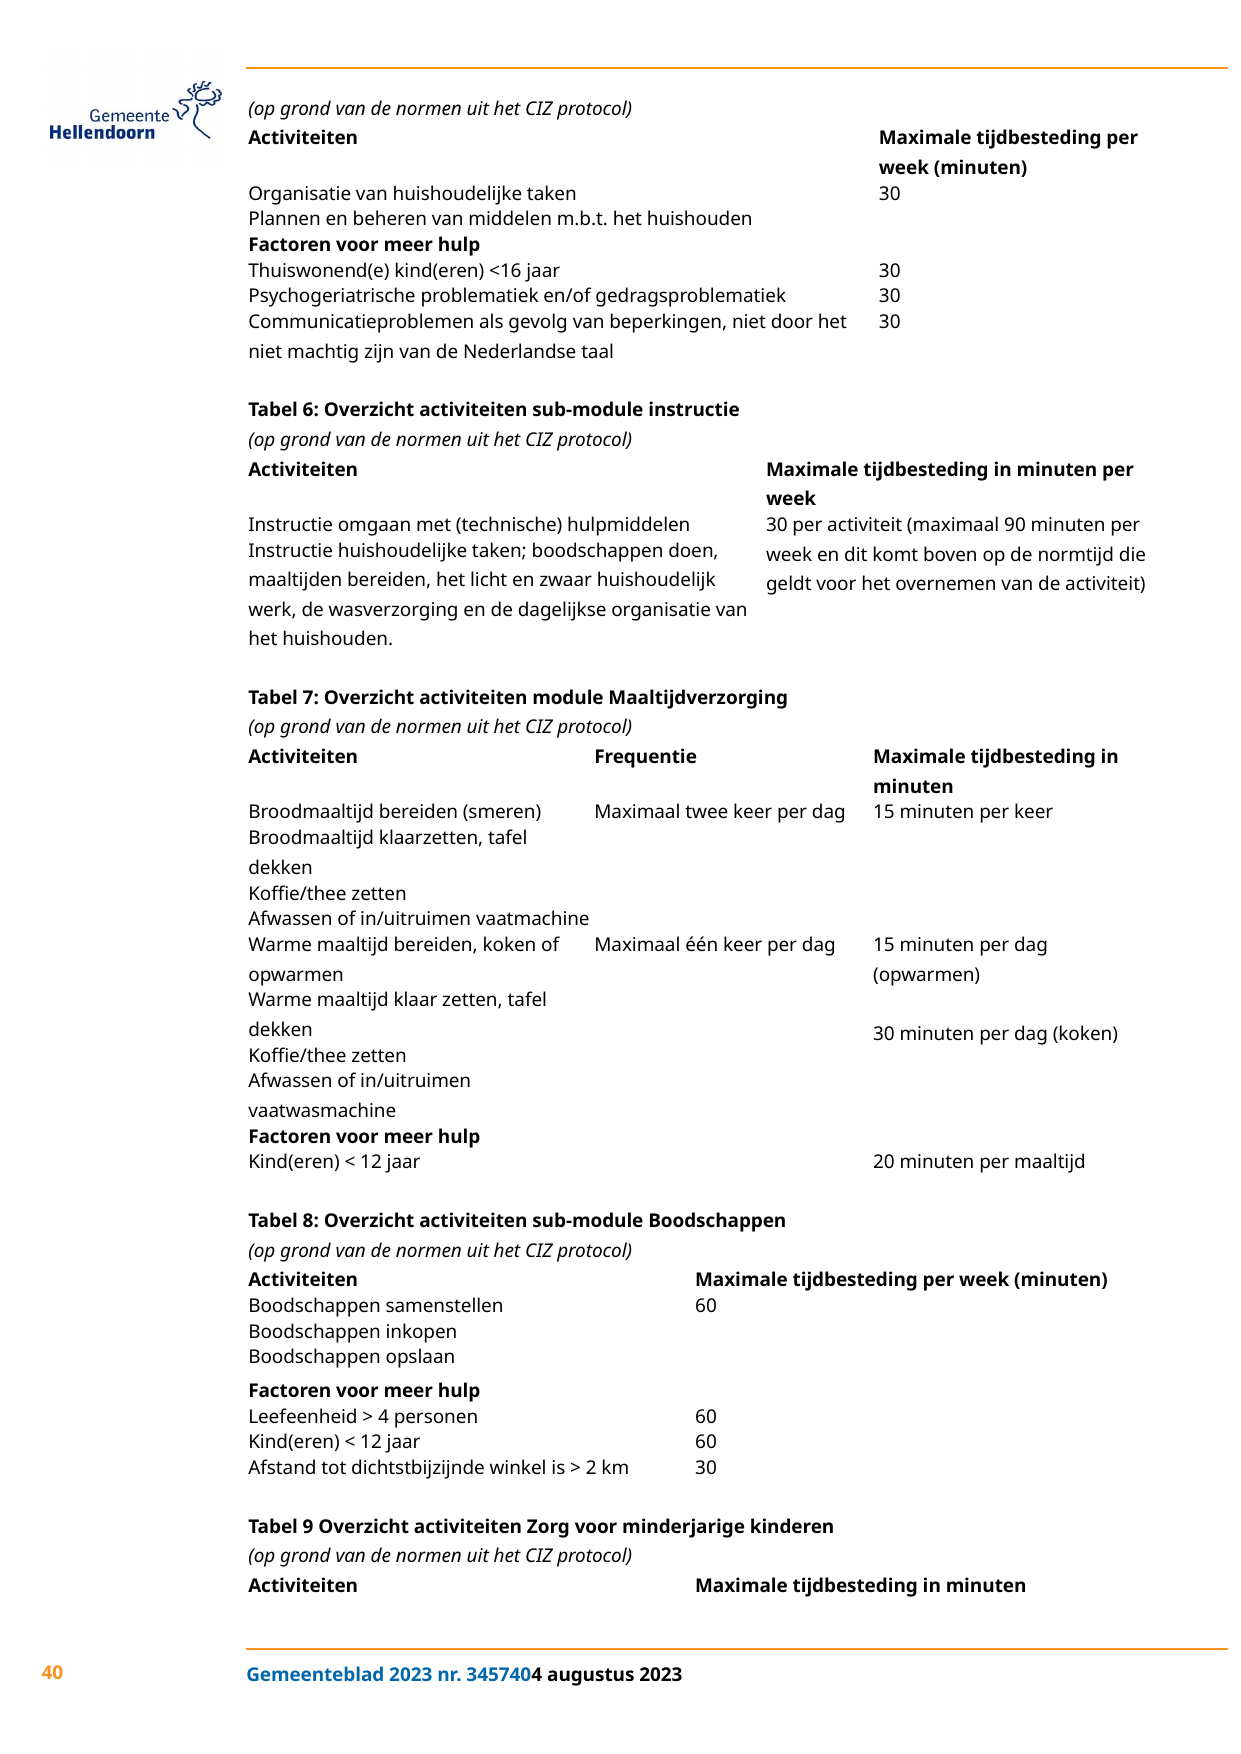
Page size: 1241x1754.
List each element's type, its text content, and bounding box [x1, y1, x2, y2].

table_cell 15 minuten per dag (opwarmen) 30 minuten per dag (koken) [873, 931, 1152, 1123]
table_cell 15 minuten per keer [873, 799, 1152, 931]
table_cell Factoren voor meer hulp [248, 231, 1152, 257]
text Tabel 8: Overzicht activiteiten sub-module Boodschappen [248, 1207, 1152, 1233]
table_cell Factoren voor meer hulp [248, 1377, 1152, 1403]
table_cell 30 [879, 180, 1152, 231]
table_header Frequentie [594, 744, 873, 799]
table_header Maximale tijdbesteding per week (minuten) [695, 1266, 1152, 1292]
table_cell 20 minuten per maaltijd [873, 1149, 1152, 1174]
table_cell 60 [695, 1429, 1152, 1454]
table_cell Boodschappen inkopen [248, 1318, 695, 1344]
table_cell Kind(eren) < 12 jaar [248, 1149, 594, 1174]
table_header Activiteiten [248, 456, 766, 511]
table_header Maximale tijdbesteding per week (minuten) [879, 125, 1152, 180]
text Tabel 9 Overzicht activiteiten Zorg voor minderjarige kinderen [248, 1513, 1152, 1538]
table_cell 60 [695, 1403, 1152, 1428]
table_cell 30 [879, 309, 1152, 364]
table_cell Organisatie van huishoudelijke taken [248, 180, 879, 206]
table_cell Boodschappen opslaan [248, 1344, 695, 1377]
table_cell Koffie/thee zetten [248, 1042, 594, 1068]
text (op grond van de normen uit het CIZ protocol) [248, 95, 1152, 121]
table_cell Plannen en beheren van middelen m.b.t. het huishouden [248, 206, 879, 231]
table_cell Factoren voor meer hulp [248, 1123, 1152, 1149]
table_cell 30 per activiteit (maximaal 90 minuten per week en dit komt boven op de normtijd die geldt voor het overnemen van de activiteit) [766, 511, 1152, 651]
table_cell Maximaal één keer per dag [594, 931, 873, 1123]
table_cell Leefeenheid > 4 personen [248, 1403, 695, 1428]
table_header Activiteiten [248, 744, 594, 799]
table_header Maximale tijdbesteding in minuten [873, 744, 1152, 799]
table_cell Thuiswonend(e) kind(eren) <16 jaar [248, 257, 879, 283]
table_cell Psychogeriatrische problematiek en/of gedragsproblematiek [248, 283, 879, 308]
table_cell Koffie/thee zetten [248, 880, 594, 906]
text (op grond van de normen uit het CIZ protocol) [248, 426, 1152, 452]
table_cell Afwassen of in/uitruimen vaatmachine [248, 906, 594, 931]
table_header Activiteiten [248, 125, 879, 180]
table_cell 60 [695, 1292, 1152, 1377]
text (op grond van de normen uit het CIZ protocol) [248, 1237, 1152, 1262]
table_cell 30 [879, 283, 1152, 308]
table_cell [594, 1149, 873, 1174]
table_header Maximale tijdbesteding in minuten [695, 1572, 1152, 1598]
table_cell Warme maaltijd klaar zetten, tafel dekken [248, 987, 594, 1042]
table_cell 30 [879, 257, 1152, 283]
table_cell Instructie omgaan met (technische) hulpmiddelen [248, 511, 766, 537]
text (op grond van de normen uit het CIZ protocol) [248, 714, 1152, 739]
table_cell Broodmaaltijd bereiden (smeren) [248, 799, 594, 824]
table_cell Afstand tot dichtstbijzijnde winkel is > 2 km [248, 1454, 695, 1480]
table_cell Communicatieproblemen als gevolg van beperkingen, niet door het niet machtig zijn van de Nederlandse taal [248, 309, 879, 364]
table_header Activiteiten [248, 1572, 695, 1598]
picture [41, 47, 231, 172]
table_header Activiteiten [248, 1266, 695, 1292]
text (op grond van de normen uit het CIZ protocol) [248, 1542, 1152, 1568]
table_cell Kind(eren) < 12 jaar [248, 1429, 695, 1454]
table_cell Maximaal twee keer per dag [594, 799, 873, 931]
text Tabel 7: Overzicht activiteiten module Maaltijdverzorging [248, 684, 1152, 710]
table_cell 30 [695, 1454, 1152, 1480]
table_header Maximale tijdbesteding in minuten per week [766, 456, 1152, 511]
table_cell Instructie huishoudelijke taken; boodschappen doen, maaltijden bereiden, het licht en zwaar huishoudelijk werk, de wasverzorging en de dagelijkse organisatie van het huishouden. [248, 537, 766, 651]
table_cell Boodschappen samenstellen [248, 1292, 695, 1318]
table_cell Broodmaaltijd klaarzetten, tafel dekken [248, 825, 594, 880]
text Tabel 6: Overzicht activiteiten sub-module instructie [248, 397, 1152, 422]
table_cell Warme maaltijd bereiden, koken of opwarmen [248, 931, 594, 987]
table_cell Afwassen of in/uitruimen vaatwasmachine [248, 1068, 594, 1123]
